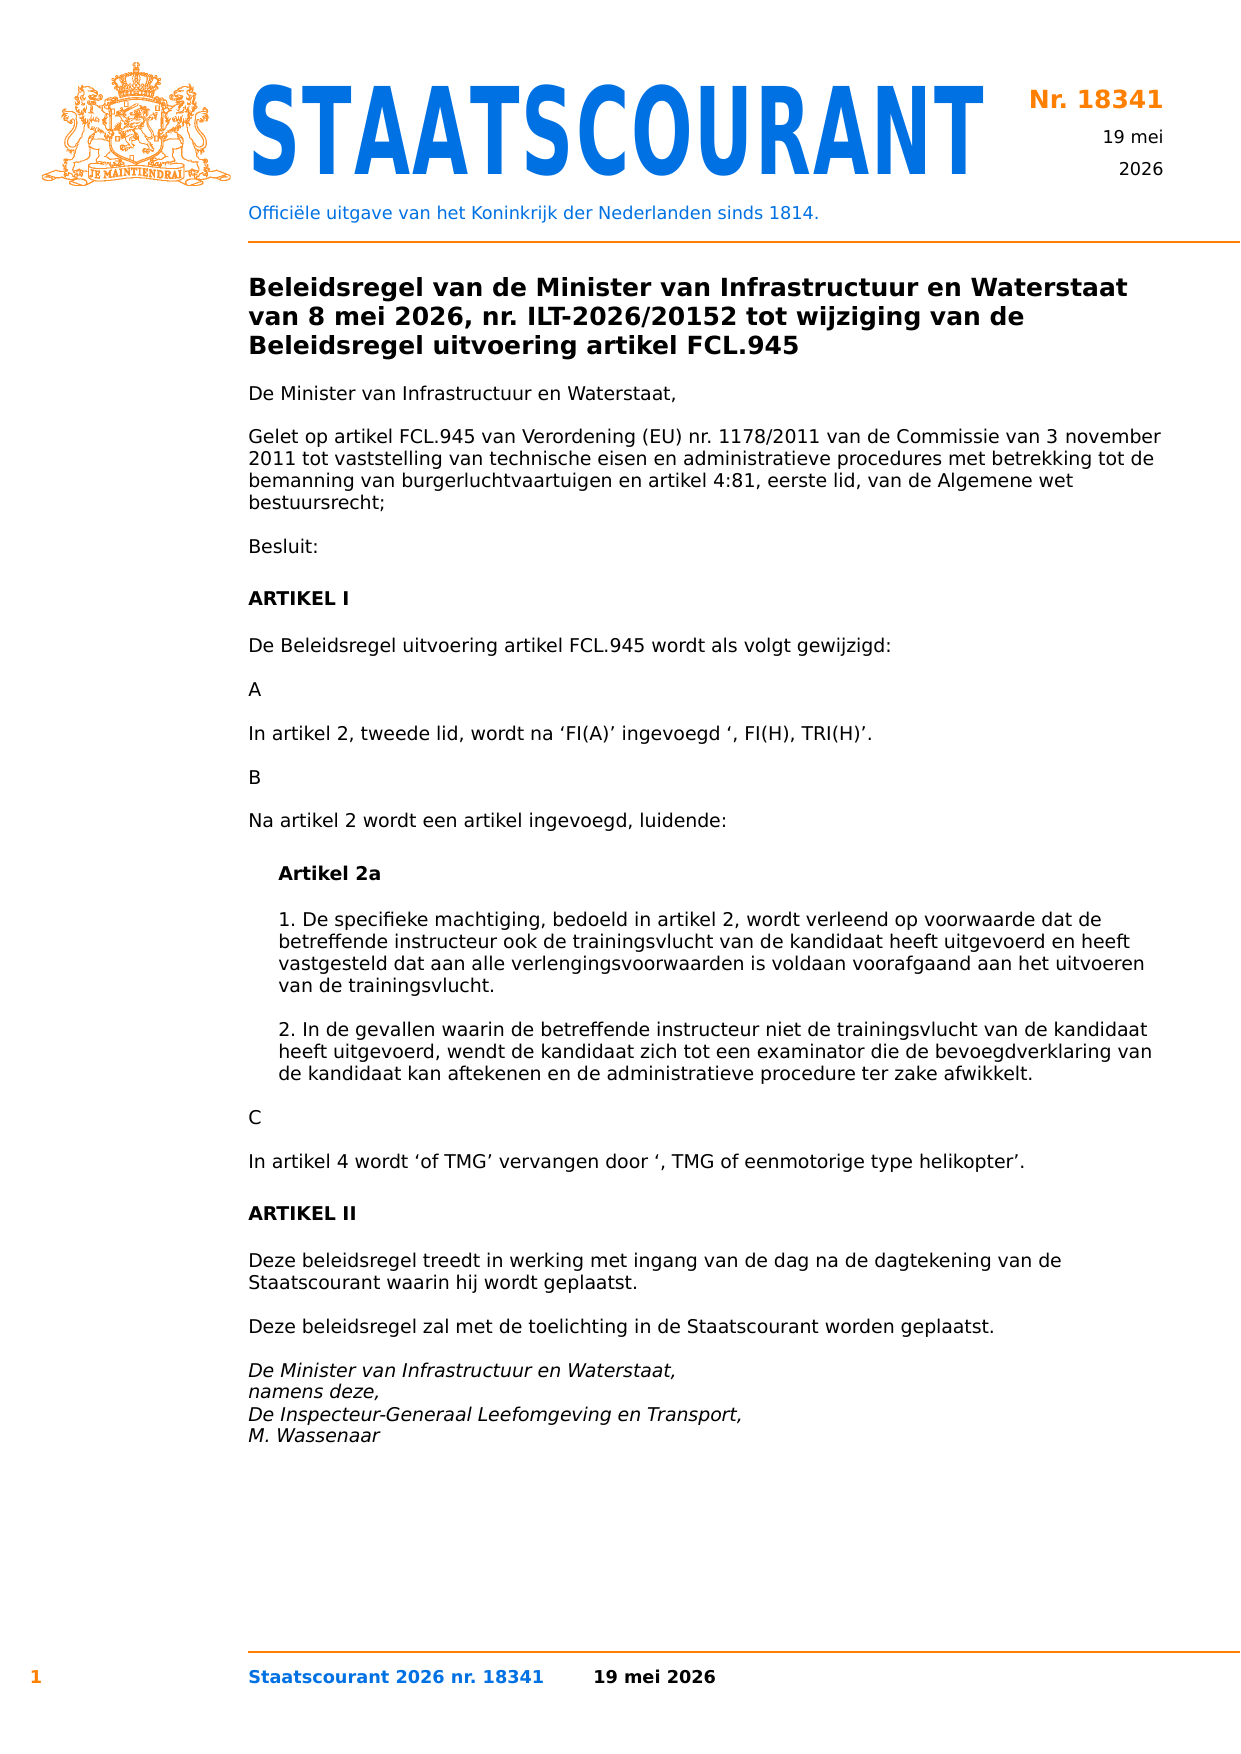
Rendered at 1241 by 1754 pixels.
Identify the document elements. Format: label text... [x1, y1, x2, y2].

text Deze beleidsregel zal met de toelichting in de Staatscourant worden geplaatst. [248, 1316, 1163, 1338]
text Gelet op artikel FCL.945 van Verordening (EU) nr. 1178/2011 van de Commissie van 3 november 2011 tot vaststelling van technische eisen en administratieve procedures met betrekking tot de bemanning van burgerluchtvaartuigen en artikel 4:81, eerste lid, van de Algemene wet bestuursrecht; [248, 426, 1163, 514]
table_cell Officiële uitgave van het Koninkrijk der Nederlanden sinds 1814. [248, 203, 1240, 241]
text A [248, 679, 1163, 701]
text C [248, 1107, 1163, 1129]
subtitle Beleidsregel van de Minister van Infrastructuur en Waterstaat van 8 mei 2026, nr. ILT-2026/20152 tot wijziging van de Beleidsregel uitvoering artikel FCL.945 [248, 273, 1163, 361]
picture [41, 62, 231, 186]
subtitle Artikel 2a [278, 862, 1163, 884]
text 1. De specifieke machtiging, bedoeld in artikel 2, wordt verleend op voorwaarde dat de betreffende instructeur ook de trainingsvlucht van de kandidaat heeft uitgevoerd en heeft vastgesteld dat aan alle verlengingsvoorwaarden is voldaan voorafgaand aan het uitvoeren van de trainingsvlucht. [278, 909, 1163, 997]
text De Beleidsregel uitvoering artikel FCL.945 wordt als volgt gewijzigd: [248, 635, 1163, 657]
table_header [25, 62, 248, 241]
text 2. In de gevallen waarin de betreffende instructeur niet de trainingsvlucht van de kandidaat heeft uitgevoerd, wendt de kandidaat zich tot een examinator die de bevoegdverklaring van de kandidaat kan aftekenen en de administratieve procedure ter zake afwikkelt. [278, 1019, 1163, 1085]
subtitle ARTIKEL II [248, 1203, 1163, 1225]
text De Minister van Infrastructuur en Waterstaat, namens deze, De Inspecteur-Generaal Leefomgeving en Transport, M. Wassenaar [248, 1359, 1163, 1447]
text In artikel 2, tweede lid, wordt na ‘FI(A)’ ingevoegd ‘, FI(H), TRI(H)’. [248, 723, 1163, 745]
table_cell 2026 [998, 153, 1240, 203]
table_header STAATSCOURANT [248, 62, 998, 203]
text Na artikel 2 wordt een artikel ingevoegd, luidende: [248, 810, 1163, 832]
table_header Nr. 18341 [998, 62, 1240, 121]
text Deze beleidsregel treedt in werking met ingang van de dag na de dagtekening van de Staatscourant waarin hij wordt geplaatst. [248, 1250, 1163, 1294]
text In artikel 4 wordt ‘of TMG’ vervangen door ‘, TMG of eenmotorige type helikopter’. [248, 1151, 1163, 1173]
text De Minister van Infrastructuur en Waterstaat, [248, 382, 1163, 404]
subtitle ARTIKEL I [248, 588, 1163, 610]
text Besluit: [248, 536, 1163, 558]
text B [248, 767, 1163, 788]
table_cell 19 mei [998, 121, 1240, 153]
